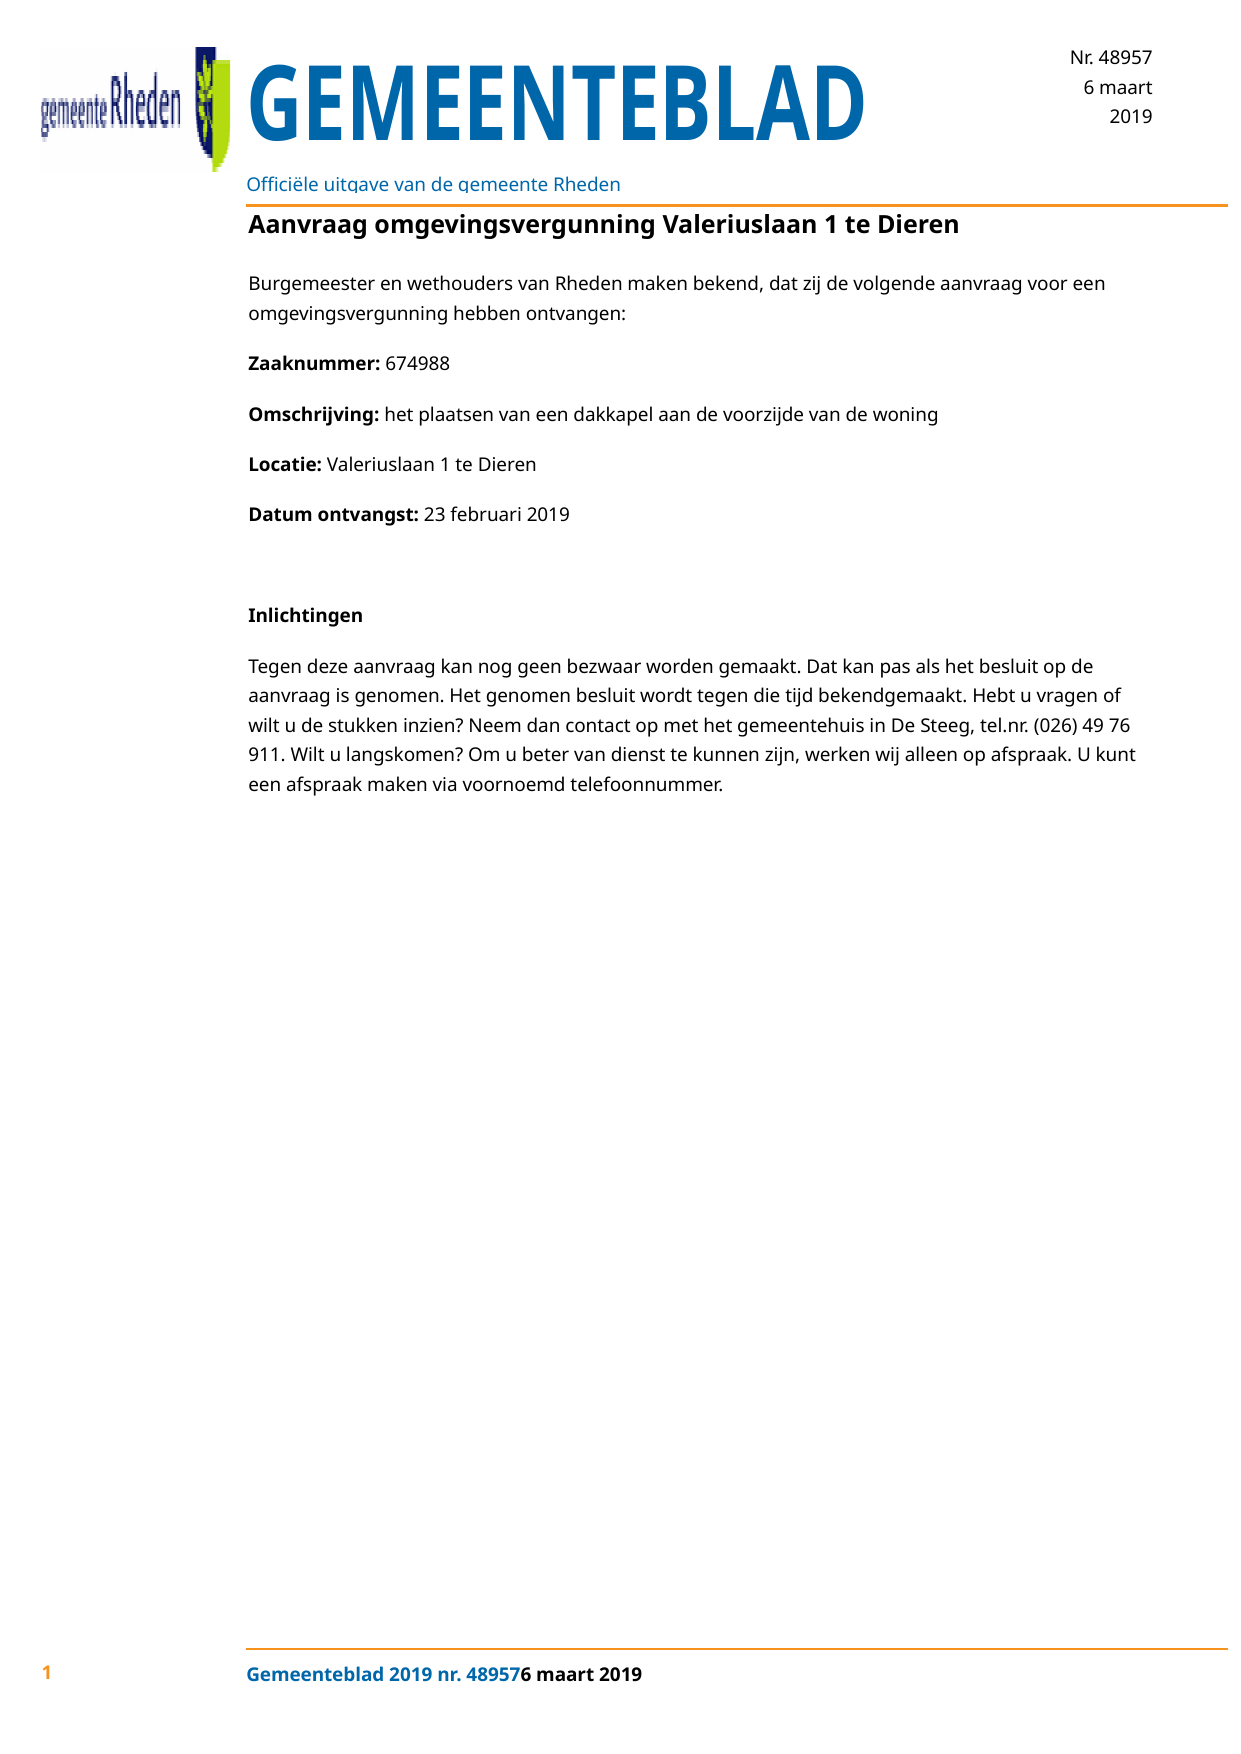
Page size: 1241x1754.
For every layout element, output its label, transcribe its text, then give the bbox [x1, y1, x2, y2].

text Zaaknummer: 674988 [248, 350, 1152, 376]
text Locatie: Valeriuslaan 1 te Dieren [248, 451, 1152, 477]
text Aanvraag omgevingsvergunning Valeriuslaan 1 te Dieren [248, 207, 1152, 241]
text Omschrijving: het plaatsen van een dakkapel aan de voorzijde van de woning [248, 401, 1152, 426]
text Datum ontvangst: 23 februari 2019 [248, 502, 1152, 527]
text Burgemeester en wethouders van Rheden maken bekend, dat zij de volgende aanvraag voor een omgevingsvergunning hebben ontvangen: [248, 270, 1152, 326]
text Inlichtingen [248, 602, 1152, 628]
text Tegen deze aanvraag kan nog geen bezwaar worden gemaakt. Dat kan pas als het besluit op de aanvraag is genomen. Het genomen besluit wordt tegen die tijd bekendgemaakt. Hebt u vragen of wilt u de stukken inzien? Neem dan contact op met het gemeentehuis in De Steeg, tel.nr. (026) 49 76 911. Wilt u langskomen? Om u beter van dienst te kunnen zijn, werken wij alleen op afspraak. U kunt een afspraak maken via voornoemd telefoonnummer. [248, 653, 1152, 797]
picture [41, 47, 231, 172]
